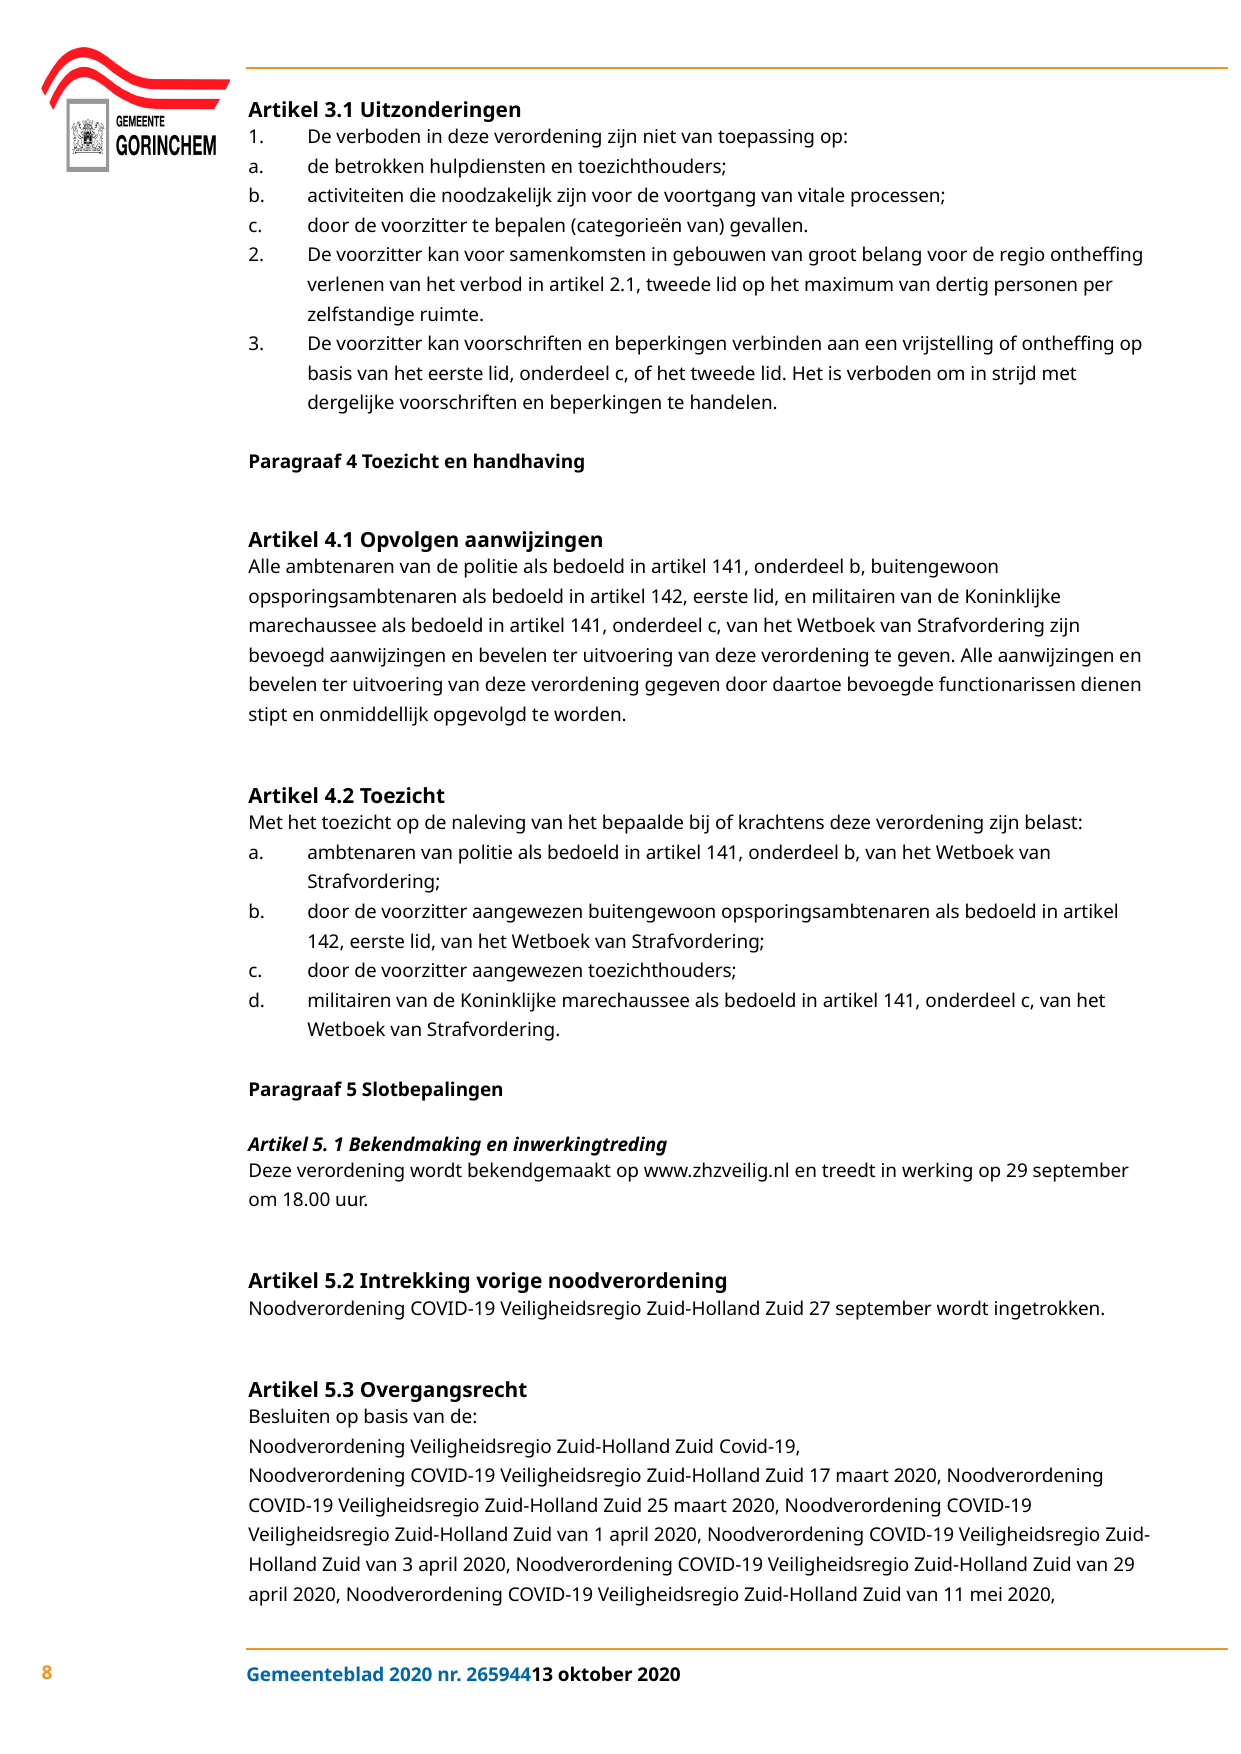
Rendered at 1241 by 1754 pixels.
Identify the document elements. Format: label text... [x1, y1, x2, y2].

list militairen van de Koninklijke marechaussee als bedoeld in artikel 141, onderdeel c, van het Wetboek van Strafvordering. [248, 987, 1152, 1042]
text Paragraaf 4 Toezicht en handhaving [248, 449, 1152, 474]
list activiteiten die noodzakelijk zijn voor de voortgang van vitale processen; [248, 182, 1152, 208]
text Noodverordening COVID-19 Veiligheidsregio Zuid-Holland Zuid 27 september wordt ingetrokken. [248, 1295, 1152, 1321]
list door de voorzitter aangewezen buitengewoon opsporingsambtenaren als bedoeld in artikel 142, eerste lid, van het Wetboek van Strafvordering; [248, 898, 1152, 954]
text Artikel 4.2 Toezicht [248, 781, 1152, 809]
text Artikel 4.1 Opvolgen aanwijzingen [248, 525, 1152, 553]
text Artikel 5.2 Intrekking vorige noodverordening [248, 1266, 1152, 1295]
text Deze verordening wordt bekendgemaakt op www.zhzveilig.nl en treedt in werking op 29 september om 18.00 uur. [248, 1157, 1152, 1212]
list door de voorzitter aangewezen toezichthouders; [248, 957, 1152, 983]
list De voorzitter kan voor samenkomsten in gebouwen van groot belang voor de regio ontheffing verlenen van het verbod in artikel 2.1, tweede lid op het maximum van dertig personen per zelfstandige ruimte. [248, 242, 1152, 326]
list ambtenaren van politie als bedoeld in artikel 141, onderdeel b, van het Wetboek van Strafvordering; [248, 839, 1152, 894]
text Alle ambtenaren van de politie als bedoeld in artikel 141, onderdeel b, buitengewoon opsporingsambtenaren als bedoeld in artikel 142, eerste lid, en militairen van de Koninklijke marechaussee als bedoeld in artikel 141, onderdeel c, van het Wetboek van Strafvordering zijn bevoegd aanwijzingen en bevelen ter uitvoering van deze verordening te geven. Alle aanwijzingen en bevelen ter uitvoering van deze verordening gegeven door daartoe bevoegde functionarissen dienen stipt en onmiddellijk opgevolgd te worden. [248, 553, 1152, 727]
list De verboden in deze verordening zijn niet van toepassing op: [248, 123, 1152, 149]
picture [41, 47, 231, 172]
text Noodverordening Veiligheidsregio Zuid-Holland Zuid Covid-19, [248, 1433, 1152, 1459]
text Noodverordening COVID-19 Veiligheidsregio Zuid-Holland Zuid 17 maart 2020, Noodverordening COVID-19 Veiligheidsregio Zuid-Holland Zuid 25 maart 2020, Noodverordening COVID-19 Veiligheidsregio Zuid-Holland Zuid van 1 april 2020, Noodverordening COVID-19 Veiligheidsregio Zuid-Holland Zuid van 3 april 2020, Noodverordening COVID-19 Veiligheidsregio Zuid-Holland Zuid van 29 april 2020, Noodverordening COVID-19 Veiligheidsregio Zuid-Holland Zuid van 11 mei 2020, [248, 1462, 1152, 1607]
text Besluiten op basis van de: [248, 1403, 1152, 1429]
text Paragraaf 5 Slotbepalingen [248, 1076, 1152, 1102]
text Artikel 3.1 Uitzonderingen [248, 95, 1152, 123]
text Artikel 5. 1 Bekendmaking en inwerkingtreding [248, 1131, 1152, 1157]
text Artikel 5.3 Overgangsrecht [248, 1375, 1152, 1403]
text Met het toezicht op de naleving van het bepaalde bij of krachtens deze verordening zijn belast: [248, 809, 1152, 835]
list door de voorzitter te bepalen (categorieën van) gevallen. [248, 212, 1152, 238]
list De voorzitter kan voorschriften en beperkingen verbinden aan een vrijstelling of ontheffing op basis van het eerste lid, onderdeel c, of het tweede lid. Het is verboden om in strijd met dergelijke voorschriften en beperkingen te handelen. [248, 330, 1152, 415]
list de betrokken hulpdiensten en toezichthouders; [248, 153, 1152, 178]
